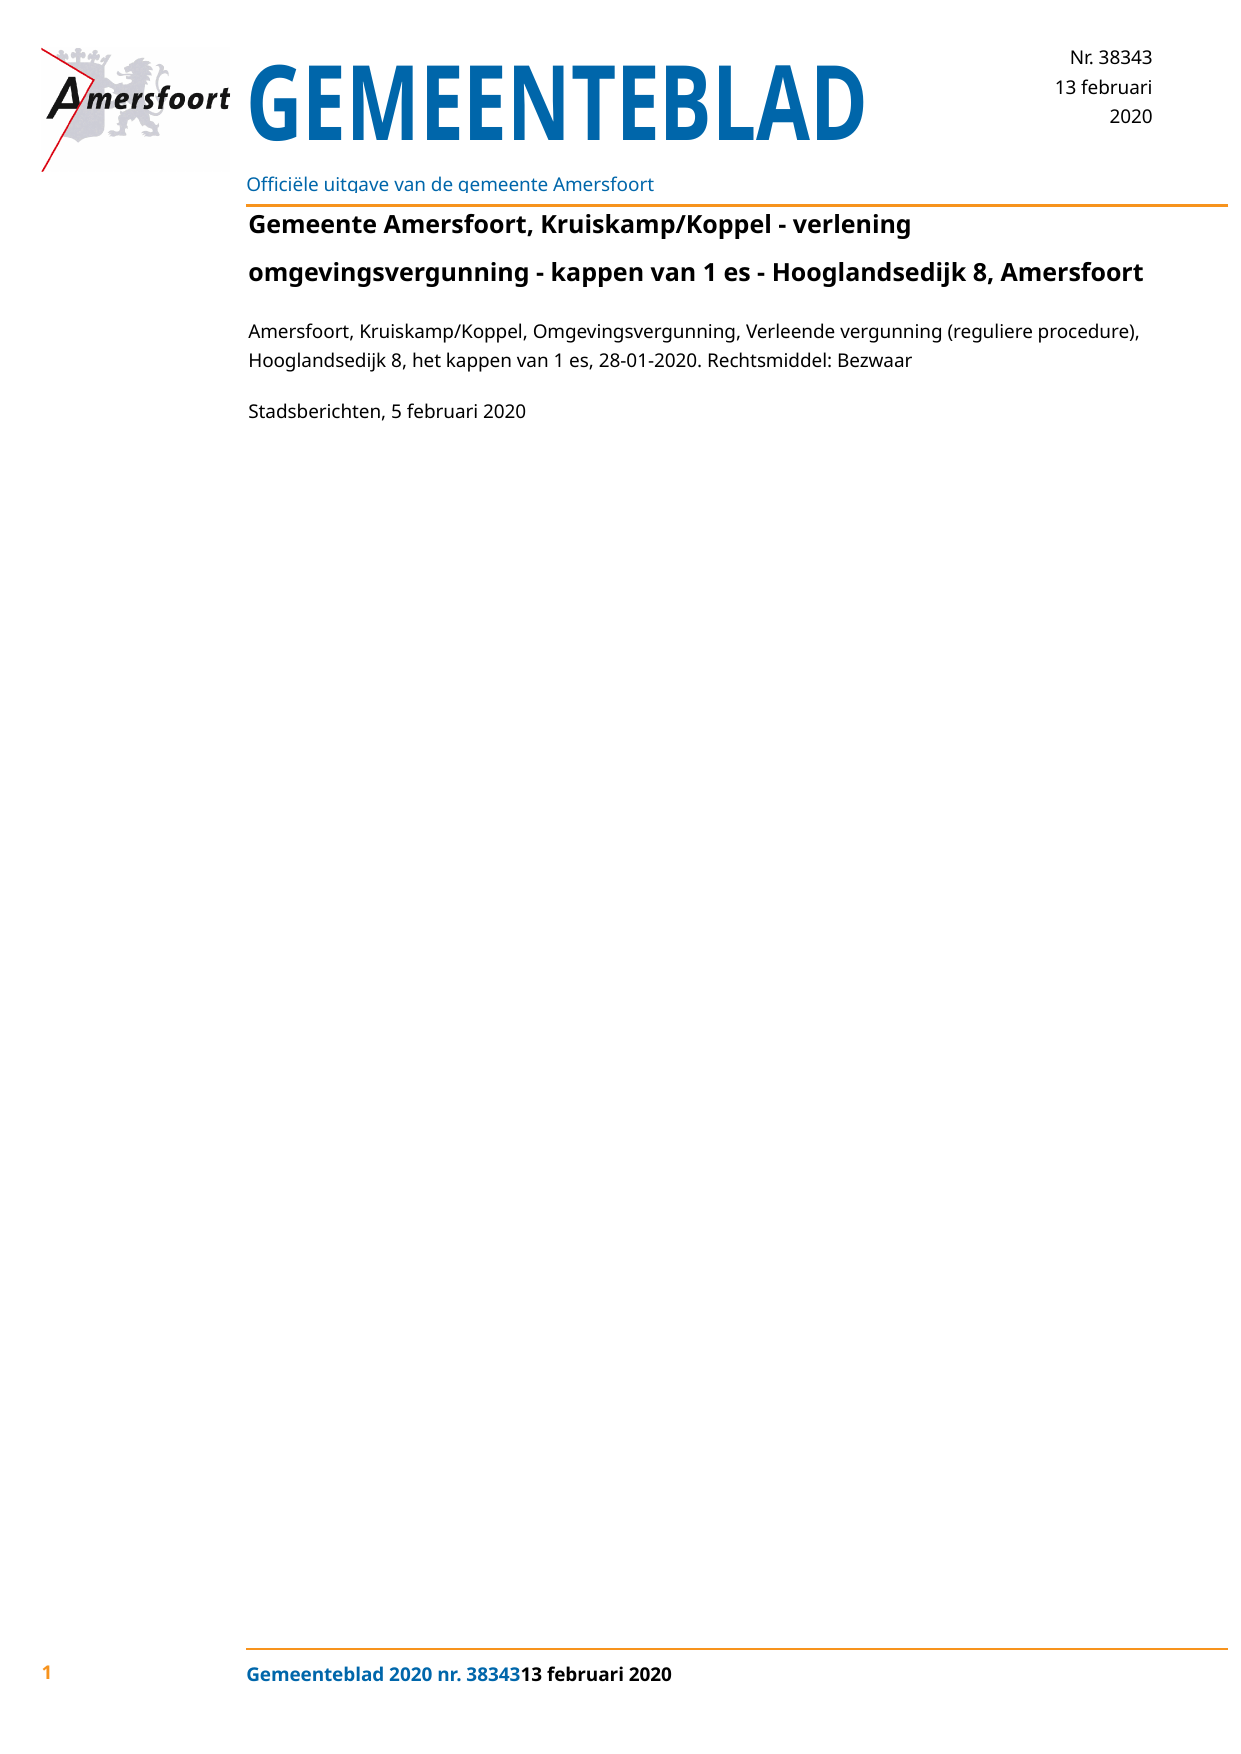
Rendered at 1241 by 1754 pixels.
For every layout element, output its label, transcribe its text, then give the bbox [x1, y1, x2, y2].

text Stadsberichten, 5 februari 2020 [248, 398, 1152, 424]
text Amersfoort, Kruiskamp/Koppel, Omgevingsvergunning, Verleende vergunning (reguliere procedure), Hooglandsedijk 8, het kappen van 1 es, 28-01-2020. Rechtsmiddel: Bezwaar [248, 318, 1152, 373]
picture [41, 47, 231, 172]
text Gemeente Amersfoort, Kruiskamp/Koppel - verlening omgevingsvergunning - kappen van 1 es - Hooglandsedijk 8, Amersfoort [248, 207, 1152, 288]
